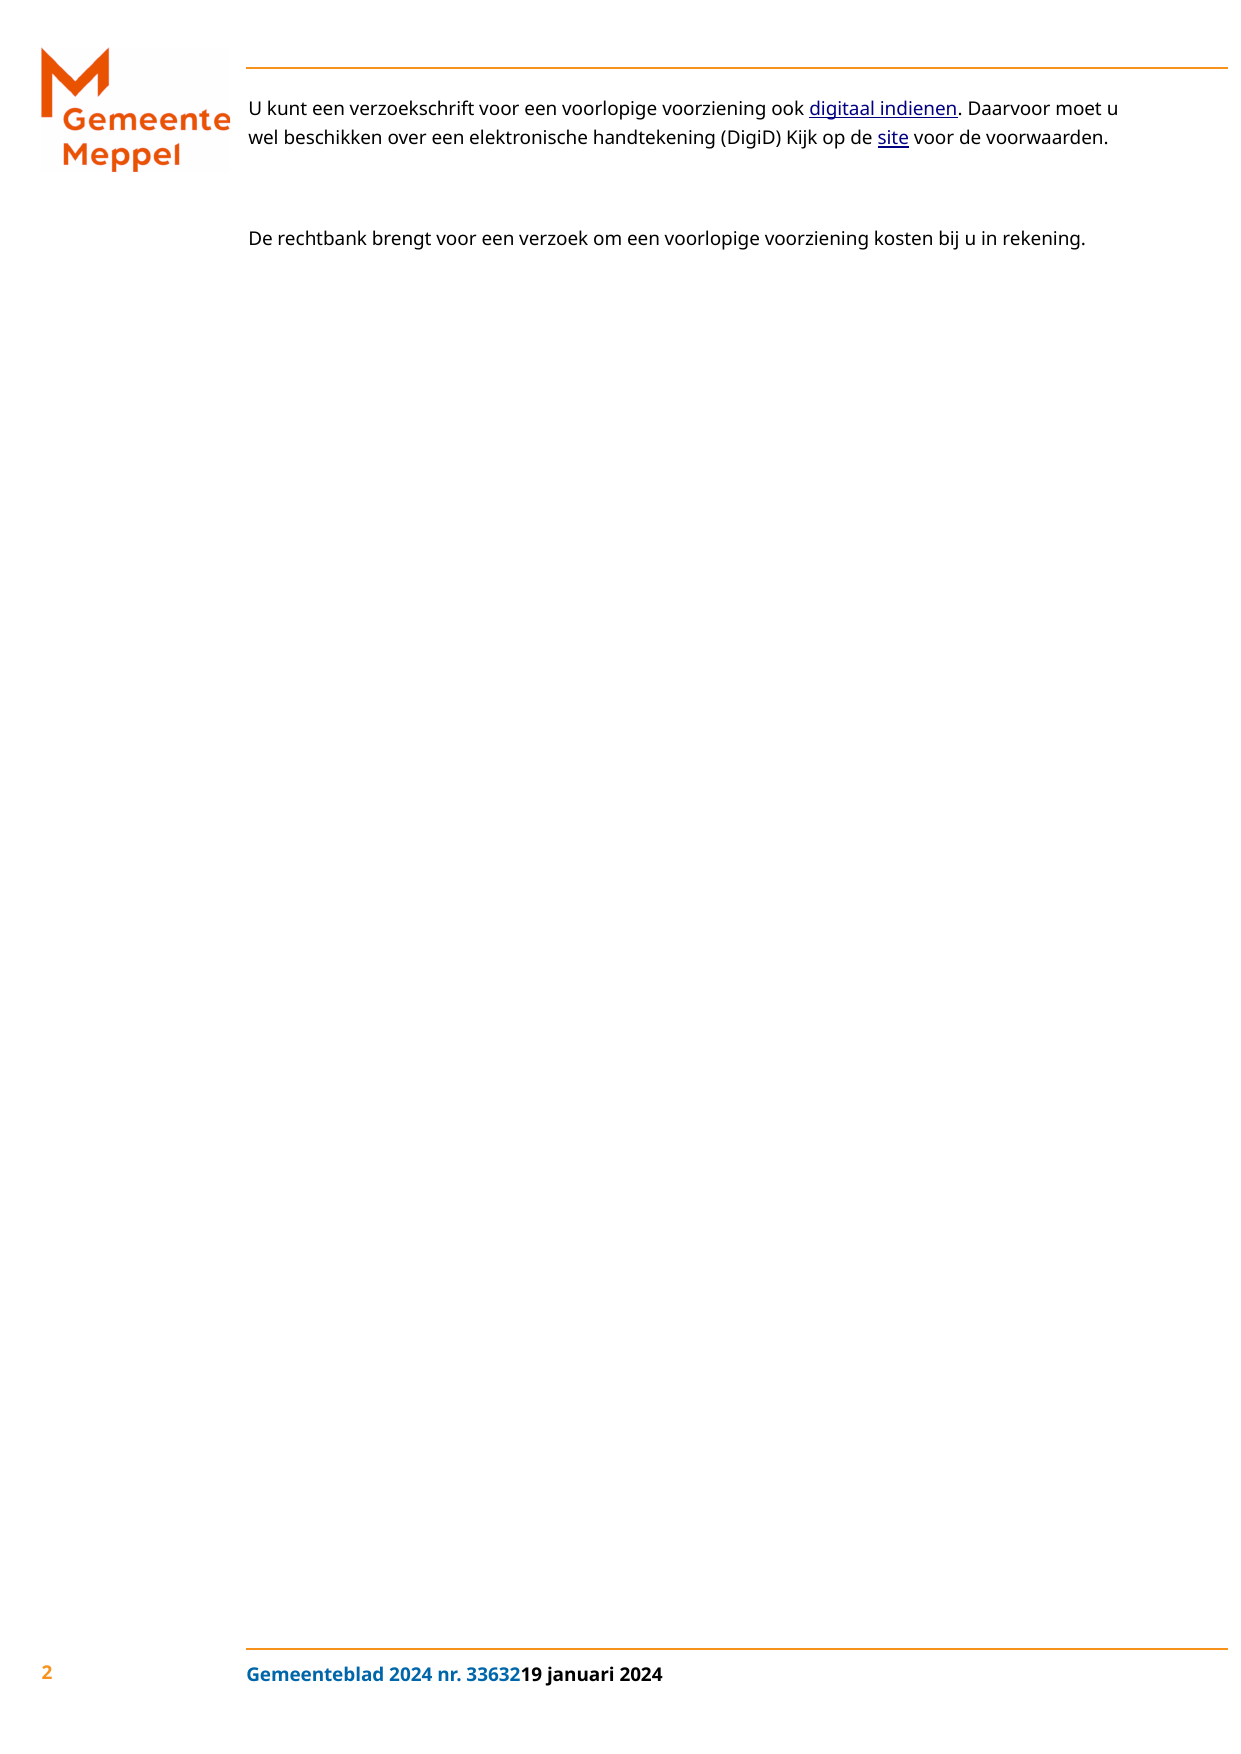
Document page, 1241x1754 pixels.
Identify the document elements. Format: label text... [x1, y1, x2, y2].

text U kunt een verzoekschrift voor een voorlopige voorziening ook digitaal indienen. Daarvoor moet u wel beschikken over een elektronische handtekening (DigiD) Kijk op de site voor de voorwaarden. [248, 95, 1152, 150]
picture [41, 47, 231, 172]
text De rechtbank brengt voor een verzoek om een voorlopige voorziening kosten bij u in rekening. [248, 225, 1152, 251]
